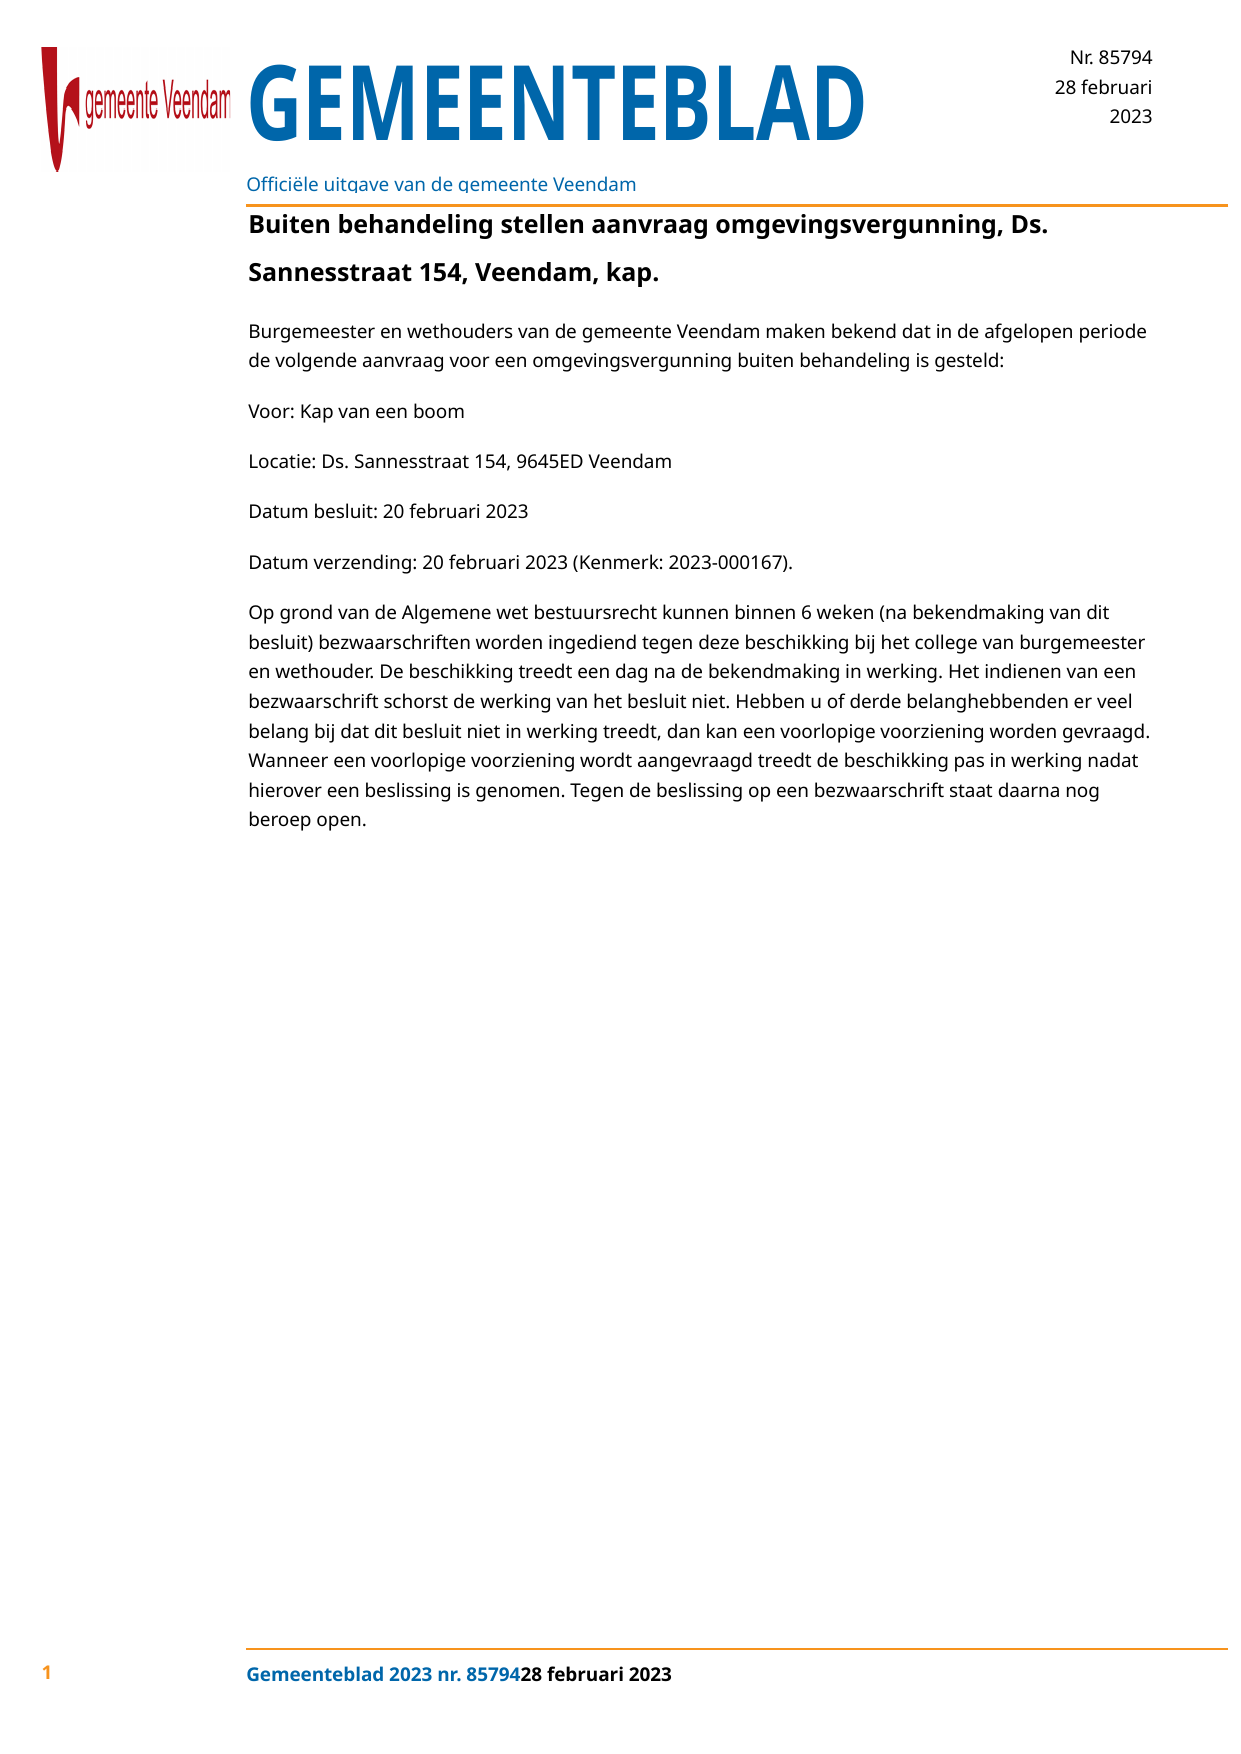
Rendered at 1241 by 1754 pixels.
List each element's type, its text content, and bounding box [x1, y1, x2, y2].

picture [41, 47, 231, 172]
text Burgemeester en wethouders van de gemeente Veendam maken bekend dat in de afgelopen periode de volgende aanvraag voor een omgevingsvergunning buiten behandeling is gesteld: [248, 318, 1152, 373]
text Datum verzending: 20 februari 2023 (Kenmerk: 2023-000167). [248, 549, 1152, 575]
text Buiten behandeling stellen aanvraag omgevingsvergunning, Ds. Sannesstraat 154, Veendam, kap. [248, 207, 1152, 288]
text Datum besluit: 20 februari 2023 [248, 499, 1152, 524]
text Op grond van de Algemene wet bestuursrecht kunnen binnen 6 weken (na bekendmaking van dit besluit) bezwaarschriften worden ingediend tegen deze beschikking bij het college van burgemeester en wethouder. De beschikking treedt een dag na de bekendmaking in werking. Het indienen van een bezwaarschrift schorst de werking van het besluit niet. Hebben u of derde belanghebbenden er veel belang bij dat dit besluit niet in werking treedt, dan kan een voorlopige voorziening worden gevraagd. Wanneer een voorlopige voorziening wordt aangevraagd treedt de beschikking pas in werking nadat hierover een beslissing is genomen. Tegen de beslissing op een bezwaarschrift staat daarna nog beroep open. [248, 599, 1152, 832]
text Voor: Kap van een boom [248, 398, 1152, 424]
text Locatie: Ds. Sannesstraat 154, 9645ED Veendam [248, 448, 1152, 474]
